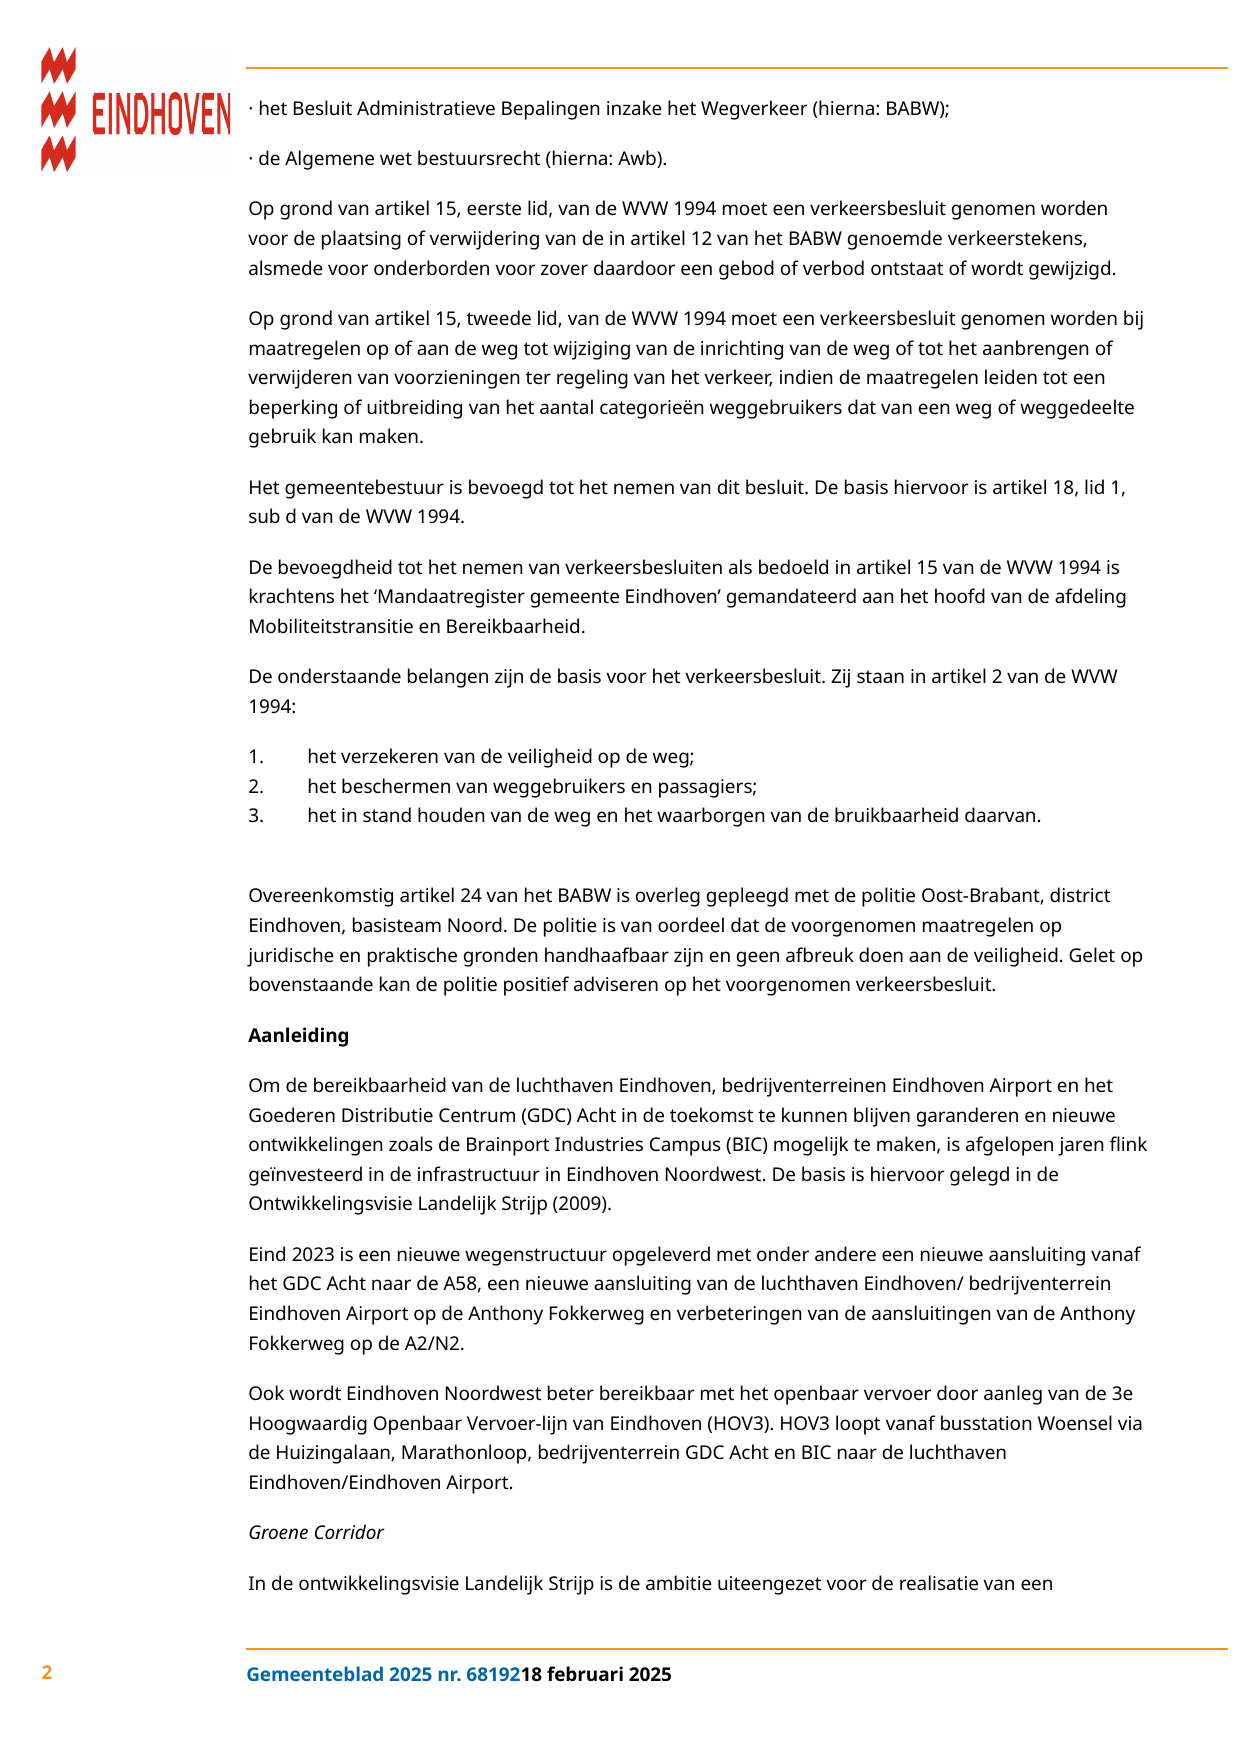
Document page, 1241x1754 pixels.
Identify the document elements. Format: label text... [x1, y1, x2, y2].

text · de Algemene wet bestuursrecht (hierna: Awb). [248, 145, 1152, 171]
text In de ontwikkelingsvisie Landelijk Strijp is de ambitie uiteengezet voor de realisatie van een [248, 1570, 1152, 1596]
text Om de bereikbaarheid van de luchthaven Eindhoven, bedrijventerreinen Eindhoven Airport en het Goederen Distributie Centrum (GDC) Acht in de toekomst te kunnen blijven garanderen en nieuwe ontwikkelingen zoals de Brainport Industries Campus (BIC) mogelijk te maken, is afgelopen jaren flink geïnvesteerd in de infrastructuur in Eindhoven Noordwest. De basis is hiervoor gelegd in de Ontwikkelingsvisie Landelijk Strijp (2009). [248, 1072, 1152, 1216]
text De bevoegdheid tot het nemen van verkeersbesluiten als bedoeld in artikel 15 van de WVW 1994 is krachtens het ‘Mandaatregister gemeente Eindhoven’ gemandateerd aan het hoofd van de afdeling Mobiliteitstransitie en Bereikbaarheid. [248, 554, 1152, 639]
text Het gemeentebestuur is bevoegd tot het nemen van dit besluit. De basis hiervoor is artikel 18, lid 1, sub d van de WVW 1994. [248, 474, 1152, 529]
list het beschermen van weggebruikers en passagiers; [248, 773, 1152, 799]
text De onderstaande belangen zijn de basis voor het verkeersbesluit. Zij staan in artikel 2 van de WVW 1994: [248, 663, 1152, 719]
text Groene Corridor [248, 1519, 1152, 1545]
text Op grond van artikel 15, eerste lid, van de WVW 1994 moet een verkeersbesluit genomen worden voor de plaatsing of verwijdering van de in artikel 12 van het BABW genoemde verkeerstekens, alsmede voor onderborden voor zover daardoor een gebod of verbod ontstaat of wordt gewijzigd. [248, 196, 1152, 281]
text Ook wordt Eindhoven Noordwest beter bereikbaar met het openbaar vervoer door aanleg van de 3e Hoogwaardig Openbaar Vervoer-lijn van Eindhoven (HOV3). HOV3 loopt vanaf busstation Woensel via de Huizingalaan, Marathonloop, bedrijventerrein GDC Acht en BIC naar de luchthaven Eindhoven/Eindhoven Airport. [248, 1380, 1152, 1495]
list het verzekeren van de veiligheid op de weg; [248, 743, 1152, 769]
text Aanleiding [248, 1022, 1152, 1048]
text Op grond van artikel 15, tweede lid, van de WVW 1994 moet een verkeersbesluit genomen worden bij maatregelen op of aan de weg tot wijziging van de inrichting van de weg of tot het aanbrengen of verwijderen van voorzieningen ter regeling van het verkeer, indien de maatregelen leiden tot een beperking of uitbreiding van het aantal categorieën weggebruikers dat van een weg of weggedeelte gebruik kan maken. [248, 305, 1152, 449]
text Eind 2023 is een nieuwe wegenstructuur opgeleverd met onder andere een nieuwe aansluiting vanaf het GDC Acht naar de A58, een nieuwe aansluiting van de luchthaven Eindhoven/ bedrijventerrein Eindhoven Airport op de Anthony Fokkerweg en verbeteringen van de aansluitingen van de Anthony Fokkerweg op de A2/N2. [248, 1241, 1152, 1356]
picture [41, 47, 231, 172]
text Overeenkomstig artikel 24 van het BABW is overleg gepleegd met de politie Oost-Brabant, district Eindhoven, basisteam Noord. De politie is van oordeel dat de voorgenomen maatregelen op juridische en praktische gronden handhaafbaar zijn en geen afbreuk doen aan de veiligheid. Gelet op bovenstaande kan de politie positief adviseren op het voorgenomen verkeersbesluit. [248, 883, 1152, 997]
list het in stand houden van de weg en het waarborgen van de bruikbaarheid daarvan. [248, 803, 1152, 828]
text · het Besluit Administratieve Bepalingen inzake het Wegverkeer (hierna: BABW); [248, 95, 1152, 121]
